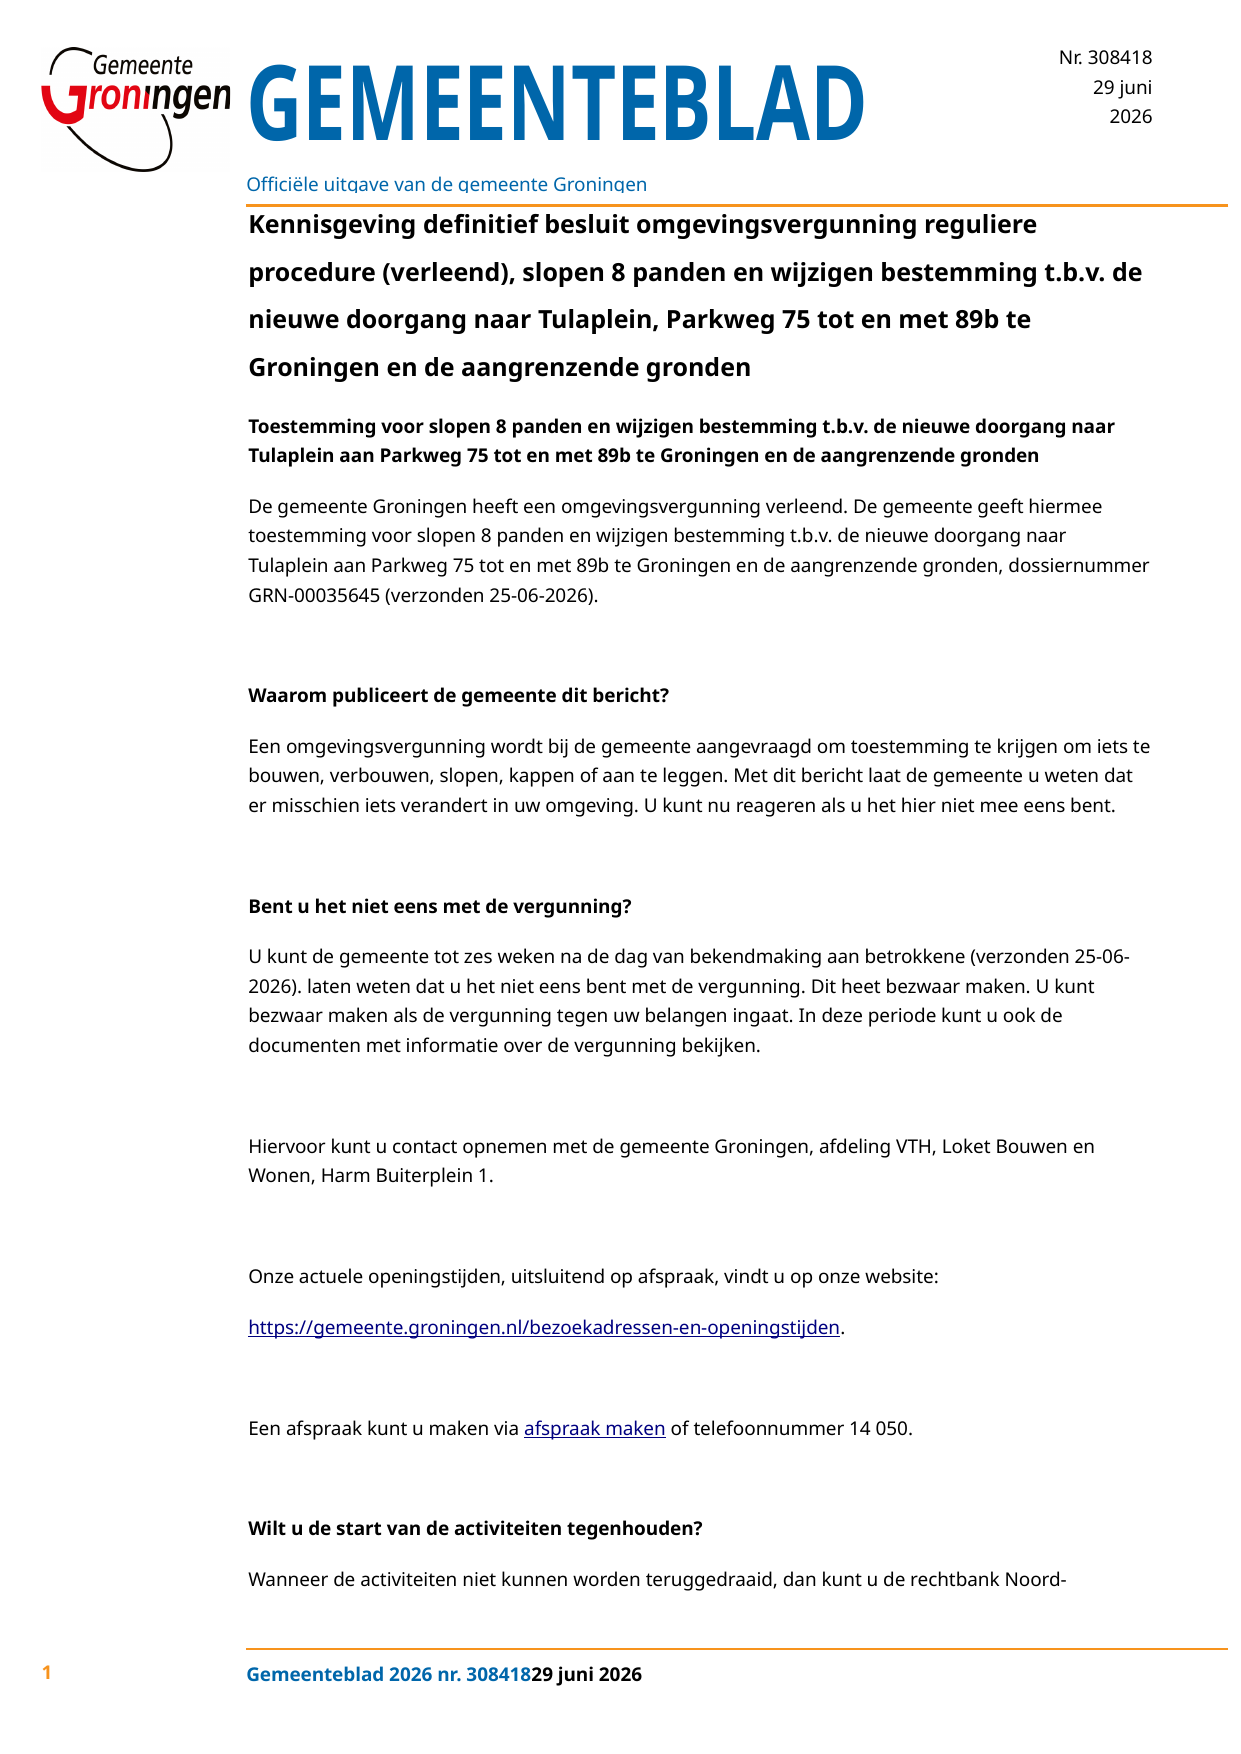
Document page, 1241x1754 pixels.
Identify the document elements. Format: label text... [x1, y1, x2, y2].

text Onze actuele openingstijden, uitsluitend op afspraak, vindt u op onze website: [248, 1263, 1152, 1289]
text Bent u het niet eens met de vergunning? [248, 893, 1152, 919]
text Hiervoor kunt u contact opnemen met de gemeente Groningen, afdeling VTH, Loket Bouwen en Wonen, Harm Buiterplein 1. [248, 1133, 1152, 1188]
text Een afspraak kunt u maken via afspraak maken of telefoonnummer 14 050. [248, 1415, 1152, 1441]
text Een omgevingsvergunning wordt bij de gemeente aangevraagd om toestemming te krijgen om iets te bouwen, verbouwen, slopen, kappen of aan te leggen. Met dit bericht laat de gemeente u weten dat er misschien iets verandert in uw omgeving. U kunt nu reageren als u het hier niet mee eens bent. [248, 733, 1152, 818]
text Wilt u de start van de activiteiten tegenhouden? [248, 1516, 1152, 1541]
text Waarom publiceert de gemeente dit bericht? [248, 683, 1152, 708]
text https://gemeente.groningen.nl/bezoekadressen-en-openingstijden. [248, 1314, 1152, 1340]
picture [41, 47, 231, 172]
text Toestemming voor slopen 8 panden en wijzigen bestemming t.b.v. de nieuwe doorgang naar Tulaplein aan Parkweg 75 tot en met 89b te Groningen en de aangrenzende gronden [248, 413, 1152, 468]
text Kennisgeving definitief besluit omgevingsvergunning reguliere procedure (verleend), slopen 8 panden en wijzigen bestemming t.b.v. de nieuwe doorgang naar Tulaplein, Parkweg 75 tot en met 89b te Groningen en de aangrenzende gronden [248, 207, 1152, 384]
text U kunt de gemeente tot zes weken na de dag van bekendmaking aan betrokkene (verzonden 25-06-2026). laten weten dat u het niet eens bent met de vergunning. Dit heet bezwaar maken. U kunt bezwaar maken als de vergunning tegen uw belangen ingaat. In deze periode kunt u ook de documenten met informatie over de vergunning bekijken. [248, 943, 1152, 1058]
text Wanneer de activiteiten niet kunnen worden teruggedraaid, dan kunt u de rechtbank Noord- [248, 1566, 1152, 1592]
text De gemeente Groningen heeft een omgevingsvergunning verleend. De gemeente geeft hiermee toestemming voor slopen 8 panden en wijzigen bestemming t.b.v. de nieuwe doorgang naar Tulaplein aan Parkweg 75 tot en met 89b te Groningen en de aangrenzende gronden, dossiernummer GRN-00035645 (verzonden 25-06-2026). [248, 493, 1152, 608]
